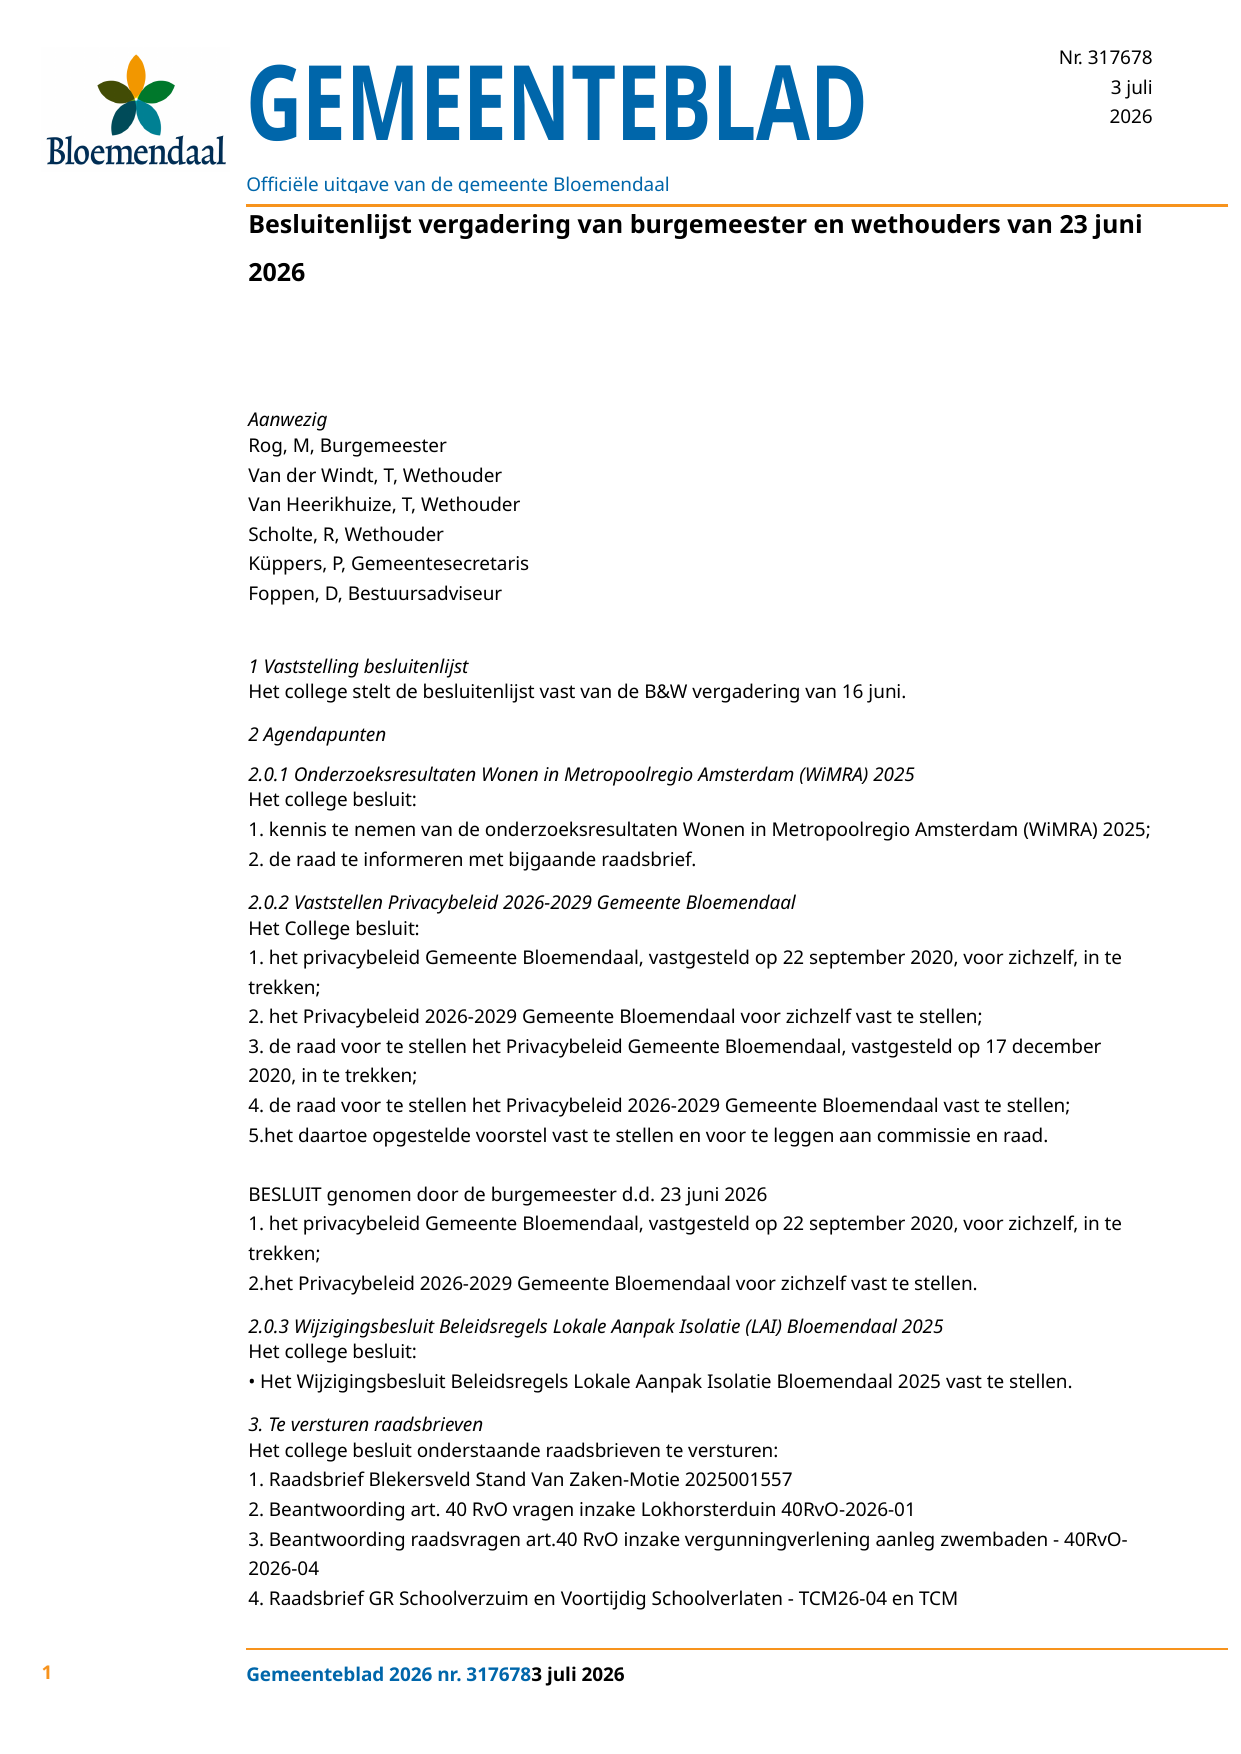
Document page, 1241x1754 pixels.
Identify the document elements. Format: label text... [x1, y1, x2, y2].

text 2 Agendapunten [248, 722, 1152, 747]
text Aanwezig [248, 406, 1152, 432]
text Het college besluit: [248, 787, 1152, 812]
text Besluitenlijst vergadering van burgemeester en wethouders van 23 juni 2026 [248, 207, 1152, 288]
text Het college besluit onderstaande raadsbrieven te versturen: [248, 1437, 1152, 1463]
text 1. kennis te nemen van de onderzoeksresultaten Wonen in Metropoolregio Amsterdam (WiMRA) 2025; [248, 816, 1152, 842]
text Van der Windt, T, Wethouder [248, 462, 1152, 487]
text Foppen, D, Bestuursadviseur [248, 580, 1152, 606]
text 2.0.3 Wijzigingsbesluit Beleidsregels Lokale Aanpak Isolatie (LAI) Bloemendaal 2025 [248, 1313, 1152, 1338]
text 1. Raadsbrief Blekersveld Stand Van Zaken-Motie 2025001557 [248, 1467, 1152, 1492]
text 2.het Privacybeleid 2026-2029 Gemeente Bloemendaal voor zichzelf vast te stellen. [248, 1270, 1152, 1295]
text 2.0.2 Vaststellen Privacybeleid 2026-2029 Gemeente Bloemendaal [248, 889, 1152, 915]
text 4. de raad voor te stellen het Privacybeleid 2026-2029 Gemeente Bloemendaal vast te stellen; [248, 1092, 1152, 1118]
text Rog, M, Burgemeester [248, 432, 1152, 458]
picture [41, 47, 231, 172]
text 1 Vaststelling besluitenlijst [248, 653, 1152, 678]
text Het College besluit: [248, 915, 1152, 940]
text 1. het privacybeleid Gemeente Bloemendaal, vastgesteld op 22 september 2020, voor zichzelf, in te trekken; [248, 1211, 1152, 1266]
text 2. Beantwoording art. 40 RvO vragen inzake Lokhorsterduin 40RvO-2026-01 [248, 1496, 1152, 1522]
text 3. Beantwoording raadsvragen art.40 RvO inzake vergunningverlening aanleg zwembaden - 40RvO-2026-04 [248, 1526, 1152, 1581]
text 3. Te versturen raadsbrieven [248, 1411, 1152, 1437]
text 2. het Privacybeleid 2026-2029 Gemeente Bloemendaal voor zichzelf vast te stellen; [248, 1003, 1152, 1029]
text 5.het daartoe opgestelde voorstel vast te stellen en voor te leggen aan commissie en raad. [248, 1122, 1152, 1147]
text Küppers, P, Gemeentesecretaris [248, 551, 1152, 576]
text 2.0.1 Onderzoeksresultaten Wonen in Metropoolregio Amsterdam (WiMRA) 2025 [248, 761, 1152, 787]
text 2. de raad te informeren met bijgaande raadsbrief. [248, 846, 1152, 872]
text 3. de raad voor te stellen het Privacybeleid Gemeente Bloemendaal, vastgesteld op 17 december 2020, in te trekken; [248, 1033, 1152, 1088]
text • Het Wijzigingsbesluit Beleidsregels Lokale Aanpak Isolatie Bloemendaal 2025 vast te stellen. [248, 1368, 1152, 1394]
text 1. het privacybeleid Gemeente Bloemendaal, vastgesteld op 22 september 2020, voor zichzelf, in te trekken; [248, 944, 1152, 999]
text 4. Raadsbrief GR Schoolverzuim en Voortijdig Schoolverlaten - TCM26-04 en TCM [248, 1585, 1152, 1611]
text Van Heerikhuize, T, Wethouder [248, 491, 1152, 517]
text Scholte, R, Wethouder [248, 521, 1152, 547]
text BESLUIT genomen door de burgemeester d.d. 23 juni 2026 [248, 1181, 1152, 1207]
text Het college stelt de besluitenlijst vast van de B&W vergadering van 16 juni. [248, 678, 1152, 704]
text Het college besluit: [248, 1338, 1152, 1364]
